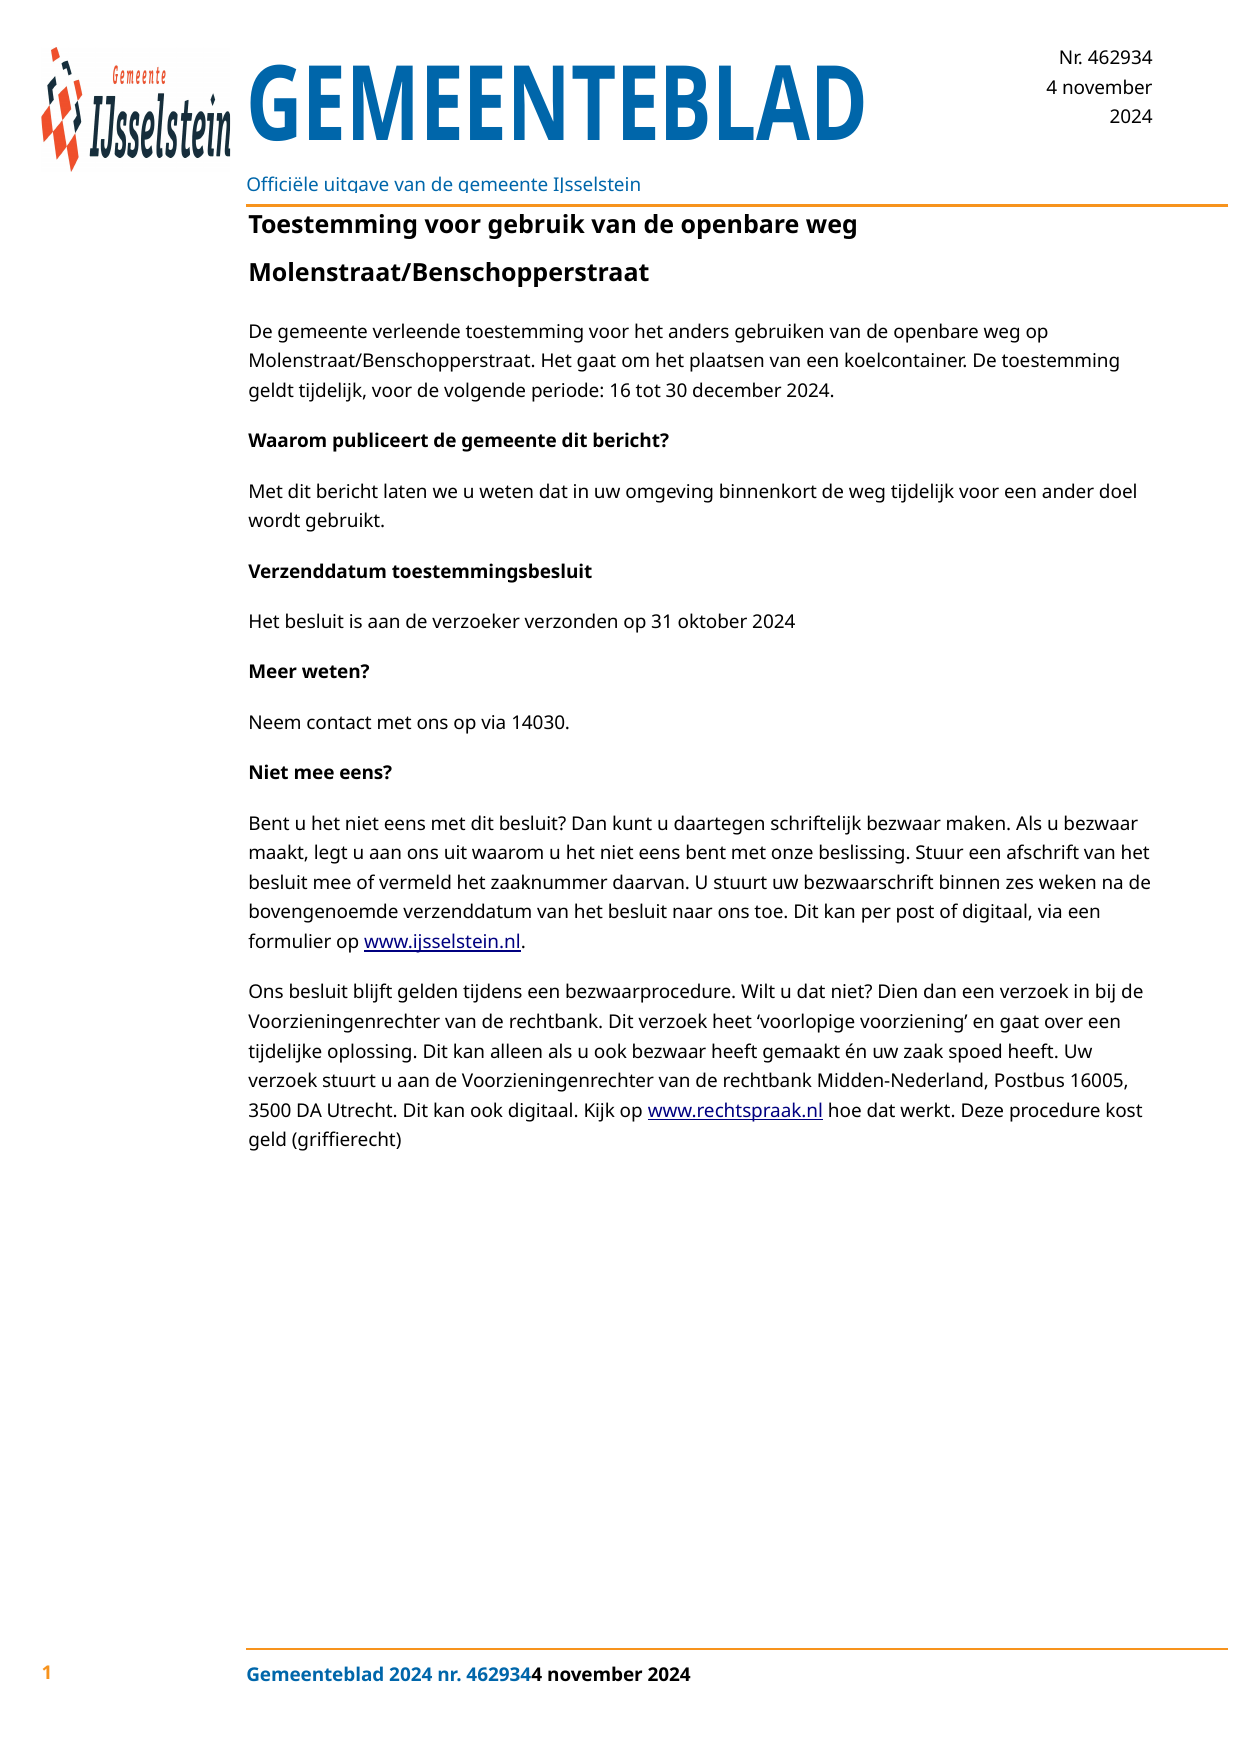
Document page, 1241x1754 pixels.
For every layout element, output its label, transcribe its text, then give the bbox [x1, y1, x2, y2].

text Niet mee eens? [248, 759, 1152, 785]
picture [41, 47, 231, 172]
text Neem contact met ons op via 14030. [248, 709, 1152, 735]
text De gemeente verleende toestemming voor het anders gebruiken van de openbare weg op Molenstraat/Benschopperstraat. Het gaat om het plaatsen van een koelcontainer. De toestemming geldt tijdelijk, voor de volgende periode: 16 tot 30 december 2024. [248, 318, 1152, 403]
text Met dit bericht laten we u weten dat in uw omgeving binnenkort de weg tijdelijk voor een ander doel wordt gebruikt. [248, 478, 1152, 533]
text Bent u het niet eens met dit besluit? Dan kunt u daartegen schriftelijk bezwaar maken. Als u bezwaar maakt, legt u aan ons uit waarom u het niet eens bent met onze beslissing. Stuur een afschrift van het besluit mee of vermeld het zaaknummer daarvan. U stuurt uw bezwaarschrift binnen zes weken na de bovengenoemde verzenddatum van het besluit naar ons toe. Dit kan per post of digitaal, via een formulier op www.ijsselstein.nl. [248, 810, 1152, 954]
text Toestemming voor gebruik van de openbare weg Molenstraat/Benschopperstraat [248, 207, 1152, 288]
text Verzenddatum toestemmingsbesluit [248, 558, 1152, 584]
text Waarom publiceert de gemeente dit bericht? [248, 427, 1152, 453]
text Ons besluit blijft gelden tijdens een bezwaarprocedure. Wilt u dat niet? Dien dan een verzoek in bij de Voorzieningenrechter van de rechtbank. Dit verzoek heet ‘voorlopige voorziening’ en gaat over een tijdelijke oplossing. Dit kan alleen als u ook bezwaar heeft gemaakt én uw zaak spoed heeft. Uw verzoek stuurt u aan de Voorzieningenrechter van de rechtbank Midden-Nederland, Postbus 16005, 3500 DA Utrecht. Dit kan ook digitaal. Kijk op www.rechtspraak.nl hoe dat werkt. Deze procedure kost geld (griffierecht) [248, 979, 1152, 1152]
text Het besluit is aan de verzoeker verzonden op 31 oktober 2024 [248, 608, 1152, 634]
text Meer weten? [248, 659, 1152, 684]
